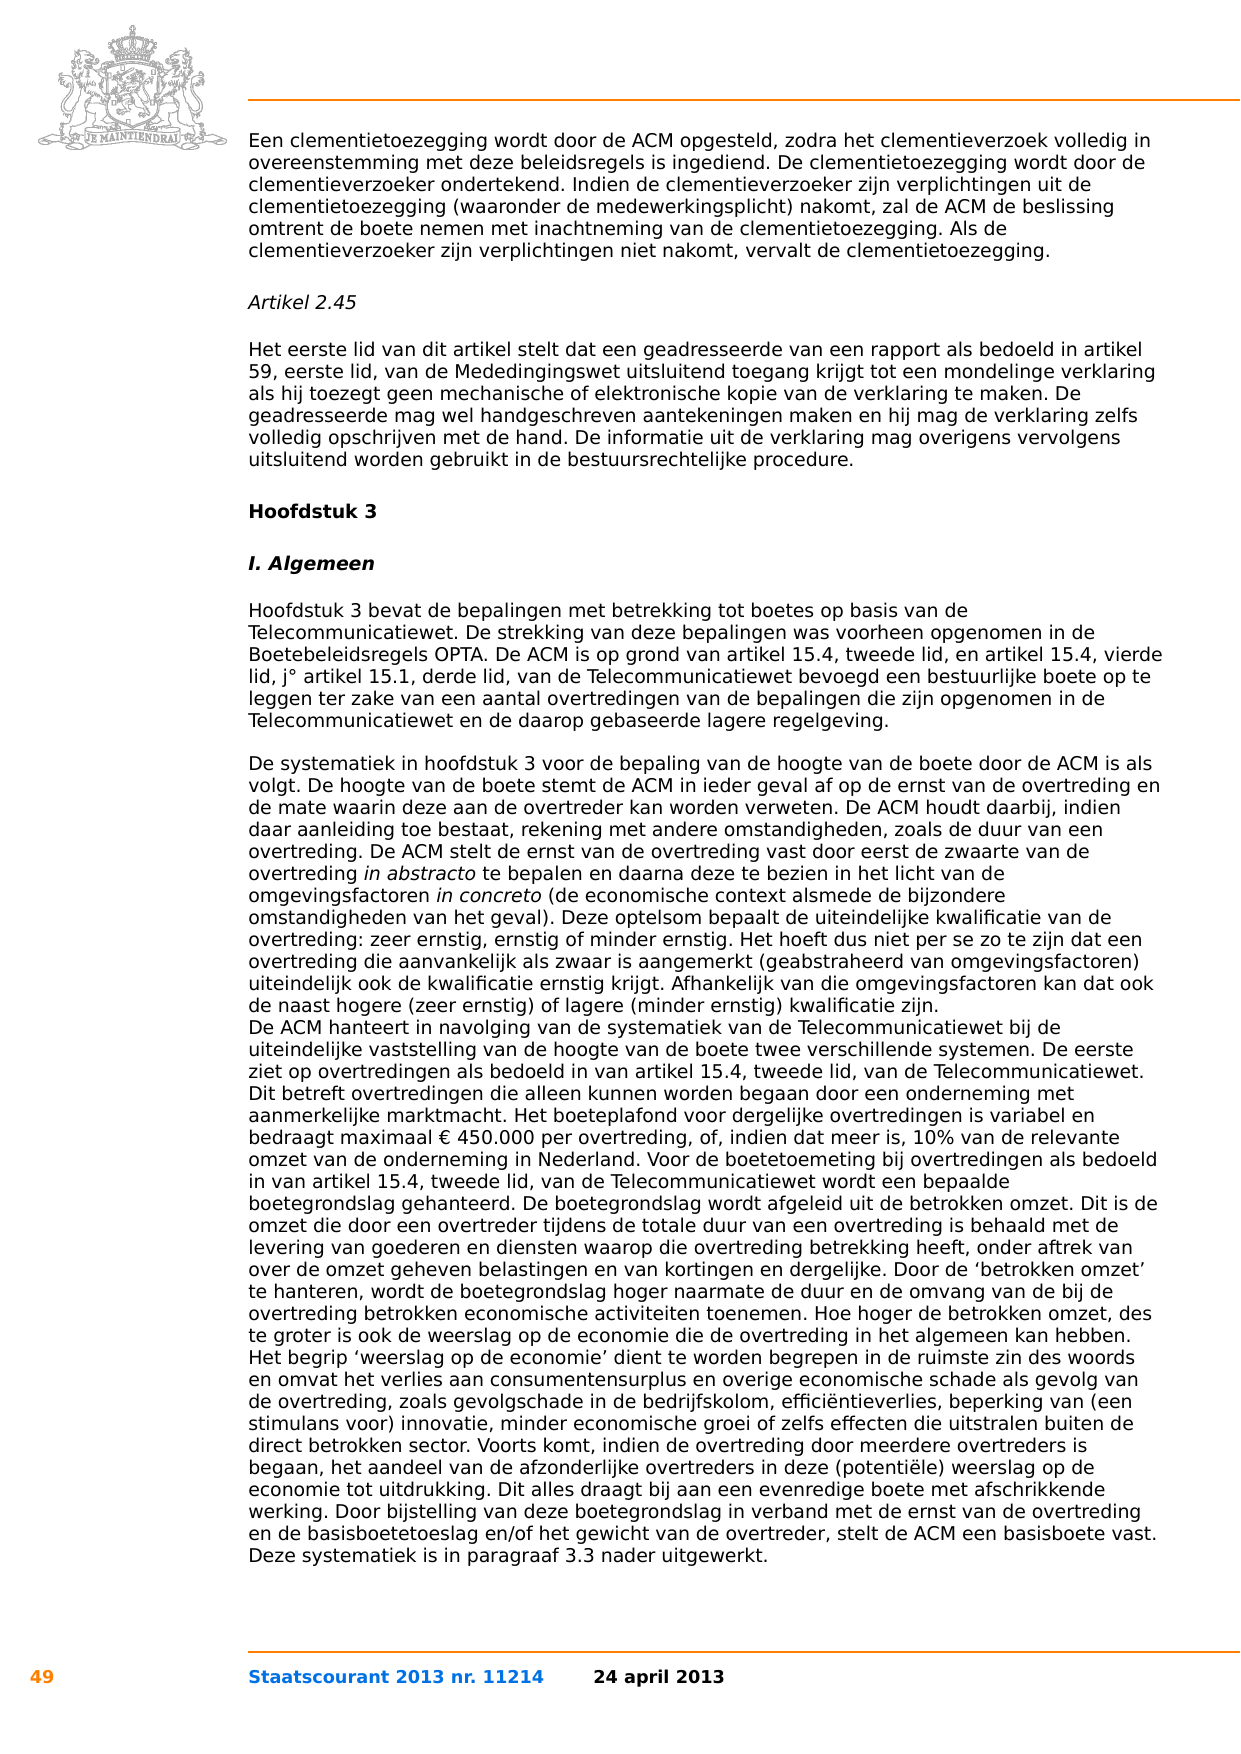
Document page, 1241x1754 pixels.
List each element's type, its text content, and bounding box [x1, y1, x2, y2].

subtitle Hoofdstuk 3 [248, 501, 1163, 523]
text Hoofdstuk 3 bevat de bepalingen met betrekking tot boetes op basis van de Telecommunicatiewet. De strekking van deze bepalingen was voorheen opgenomen in de Boetebeleidsregels OPTA. De ACM is op grond van artikel 15.4, tweede lid, en artikel 15.4, vierde lid, j° artikel 15.1, derde lid, van de Telecommunicatiewet bevoegd een bestuurlijke boete op te leggen ter zake van een aantal overtredingen van de bepalingen die zijn opgenomen in de Telecommunicatiewet en de daarop gebaseerde lagere regelgeving. [248, 599, 1163, 731]
subtitle I. Algemeen [248, 553, 1163, 574]
text Het eerste lid van dit artikel stelt dat een geadresseerde van een rapport als bedoeld in artikel 59, eerste lid, van de Mededingingswet uitsluitend toegang krijgt tot een mondelinge verklaring als hij toezegt geen mechanische of elektronische kopie van de verklaring te maken. De geadresseerde mag wel handgeschreven aantekeningen maken en hij mag de verklaring zelfs volledig opschrijven met de hand. De informatie uit de verklaring mag overigens vervolgens uitsluitend worden gebruikt in de bestuursrechtelijke procedure. [248, 339, 1163, 471]
text Een clementietoezegging wordt door de ACM opgesteld, zodra het clementieverzoek volledig in overeenstemming met deze beleidsregels is ingediend. De clementietoezegging wordt door de clementieverzoeker ondertekend. Indien de clementieverzoeker zijn verplichtingen uit de clementietoezegging (waaronder de medewerkingsplicht) nakomt, zal de ACM de beslissing omtrent de boete nemen met inachtneming van de clementietoezegging. Als de clementieverzoeker zijn verplichtingen niet nakomt, vervalt de clementietoezegging. [248, 130, 1163, 262]
text De systematiek in hoofdstuk 3 voor de bepaling van de hoogte van de boete door de ACM is als volgt. De hoogte van de boete stemt de ACM in ieder geval af op de ernst van de overtreding en de mate waarin deze aan de overtreder kan worden verweten. De ACM houdt daarbij, indien daar aanleiding toe bestaat, rekening met andere omstandigheden, zoals de duur van een overtreding. De ACM stelt de ernst van de overtreding vast door eerst de zwaarte van de overtreding in abstracto te bepalen en daarna deze te bezien in het licht van de omgevingsfactoren in concreto (de economische context alsmede de bijzondere omstandigheden van het geval). Deze optelsom bepaalt de uiteindelijke kwalificatie van de overtreding: zeer ernstig, ernstig of minder ernstig. Het hoeft dus niet per se zo te zijn dat een overtreding die aanvankelijk als zwaar is aangemerkt (geabstraheerd van omgevingsfactoren) uiteindelijk ook de kwalificatie ernstig krijgt. Afhankelijk van die omgevingsfactoren kan dat ook de naast hogere (zeer ernstig) of lagere (minder ernstig) kwalificatie zijn. [248, 753, 1163, 1017]
picture [38, 25, 227, 150]
text De ACM hanteert in navolging van de systematiek van de Telecommunicatiewet bij de uiteindelijke vaststelling van de hoogte van de boete twee verschillende systemen. De eerste ziet op overtredingen als bedoeld in van artikel 15.4, tweede lid, van de Telecommunicatiewet. Dit betreft overtredingen die alleen kunnen worden begaan door een onderneming met aanmerkelijke marktmacht. Het boeteplafond voor dergelijke overtredingen is variabel en bedraagt maximaal € 450.000 per overtreding, of, indien dat meer is, 10% van de relevante omzet van de onderneming in Nederland. Voor de boetetoemeting bij overtredingen als bedoeld in van artikel 15.4, tweede lid, van de Telecommunicatiewet wordt een bepaalde boetegrondslag gehanteerd. De boetegrondslag wordt afgeleid uit de betrokken omzet. Dit is de omzet die door een overtreder tijdens de totale duur van een overtreding is behaald met de levering van goederen en diensten waarop die overtreding betrekking heeft, onder aftrek van over de omzet geheven belastingen en van kortingen en dergelijke. Door de ‘betrokken omzet’ te hanteren, wordt de boetegrondslag hoger naarmate de duur en de omvang van de bij de overtreding betrokken economische activiteiten toenemen. Hoe hoger de betrokken omzet, des te groter is ook de weerslag op de economie die de overtreding in het algemeen kan hebben. Het begrip ‘weerslag op de economie’ dient te worden begrepen in de ruimste zin des woords en omvat het verlies aan consumentensurplus en overige economische schade als gevolg van de overtreding, zoals gevolgschade in de bedrijfskolom, efficiëntieverlies, beperking van (een stimulans voor) innovatie, minder economische groei of zelfs effecten die uitstralen buiten de direct betrokken sector. Voorts komt, indien de overtreding door meerdere overtreders is begaan, het aandeel van de afzonderlijke overtreders in deze (potentiële) weerslag op de economie tot uitdrukking. Dit alles draagt bij aan een evenredige boete met afschrikkende werking. Door bijstelling van deze boetegrondslag in verband met de ernst van de overtreding en de basisboetetoeslag en/of het gewicht van de overtreder, stelt de ACM een basisboete vast. Deze systematiek is in paragraaf 3.3 nader uitgewerkt. [248, 1017, 1163, 1567]
subtitle Artikel 2.45 [248, 292, 1163, 314]
